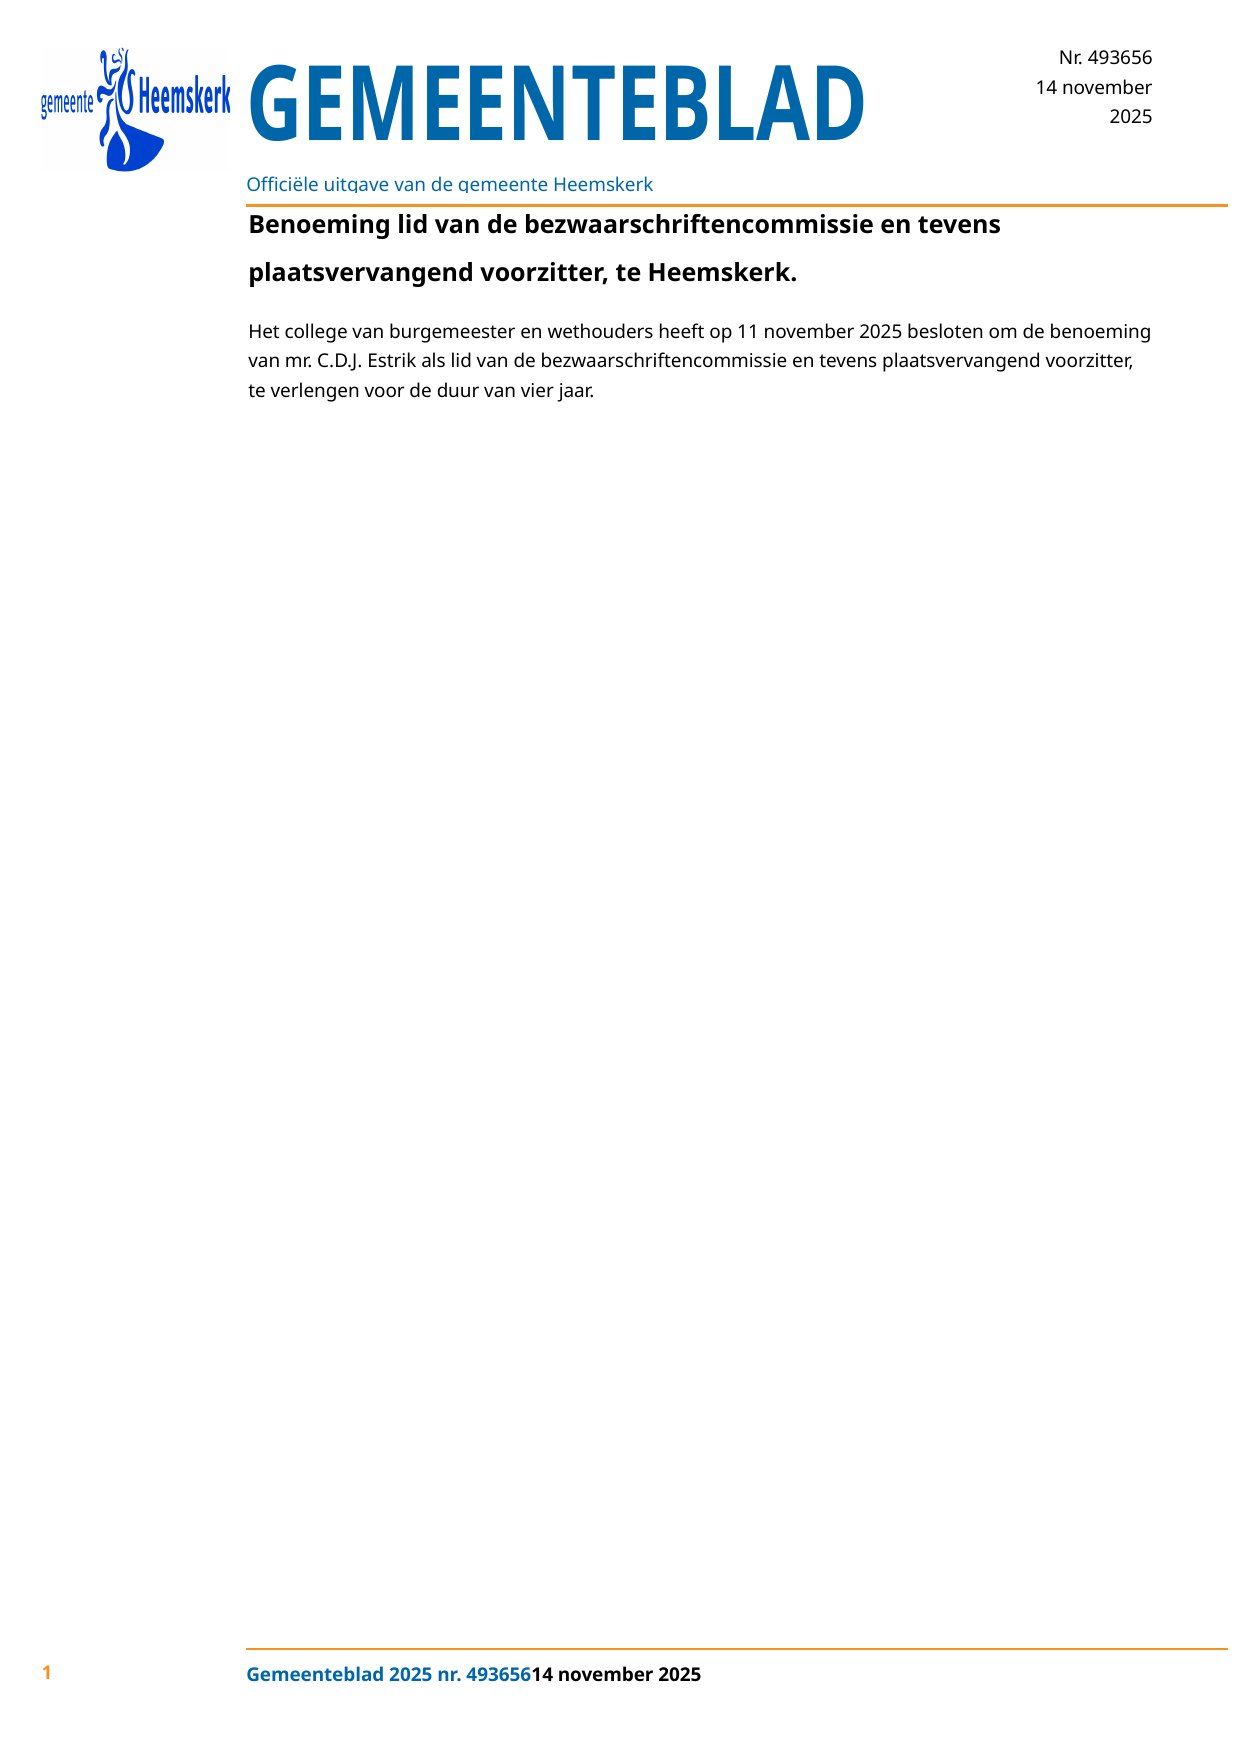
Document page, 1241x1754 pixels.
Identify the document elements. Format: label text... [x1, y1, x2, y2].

picture [41, 47, 231, 172]
text Het college van burgemeester en wethouders heeft op 11 november 2025 besloten om de benoeming van mr. C.D.J. Estrik als lid van de bezwaarschriftencommissie en tevens plaatsvervangend voorzitter, te verlengen voor de duur van vier jaar. [248, 318, 1152, 403]
text Benoeming lid van de bezwaarschriftencommissie en tevens plaatsvervangend voorzitter, te Heemskerk. [248, 207, 1152, 288]
